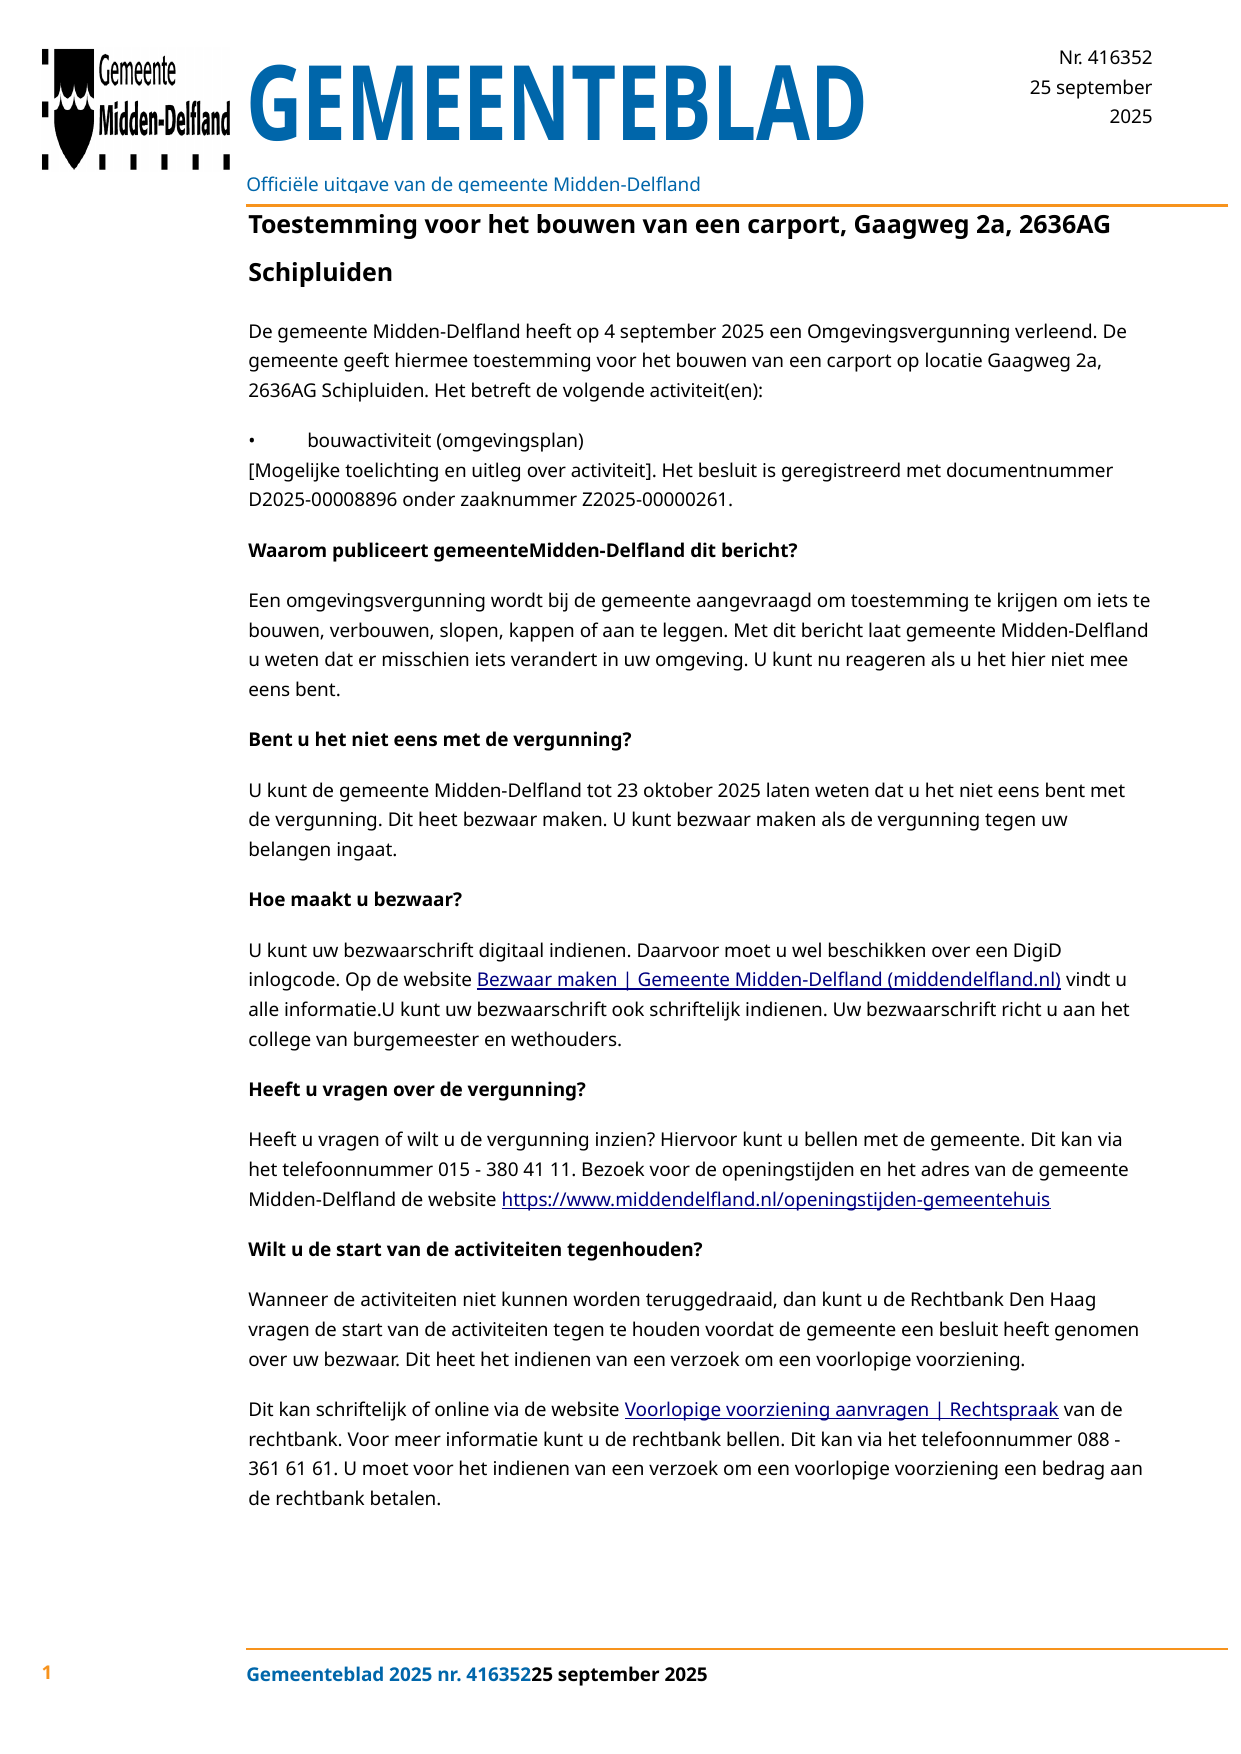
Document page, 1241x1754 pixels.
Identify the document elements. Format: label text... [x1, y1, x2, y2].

text U kunt uw bezwaarschrift digitaal indienen. Daarvoor moet u wel beschikken over een DigiD inlogcode. Op de website Bezwaar maken | Gemeente Midden-Delfland (middendelfland.nl) vindt u alle informatie.U kunt uw bezwaarschrift ook schriftelijk indienen. Uw bezwaarschrift richt u aan het college van burgemeester en wethouders. [248, 937, 1152, 1052]
text U kunt de gemeente Midden-Delfland tot 23 oktober 2025 laten weten dat u het niet eens bent met de vergunning. Dit heet bezwaar maken. U kunt bezwaar maken als de vergunning tegen uw belangen ingaat. [248, 777, 1152, 862]
text Toestemming voor het bouwen van een carport, Gaagweg 2a, 2636AG Schipluiden [248, 207, 1152, 288]
text Dit kan schriftelijk of online via de website Voorlopige voorziening aanvragen | Rechtspraak van de rechtbank. Voor meer informatie kunt u de rechtbank bellen. Dit kan via het telefoonnummer 088 - 361 61 61. U moet voor het indienen van een verzoek om een voorlopige voorziening een bedrag aan de rechtbank betalen. [248, 1396, 1152, 1511]
text Wanneer de activiteiten niet kunnen worden teruggedraaid, dan kunt u de Rechtbank Den Haag vragen de start van de activiteiten tegen te houden voordat de gemeente een besluit heeft genomen over uw bezwaar. Dit heet het indienen van een verzoek om een voorlopige voorziening. [248, 1287, 1152, 1372]
text Hoe maakt u bezwaar? [248, 887, 1152, 912]
text De gemeente Midden-Delfland heeft op 4 september 2025 een Omgevingsvergunning verleend. De gemeente geeft hiermee toestemming voor het bouwen van een carport op locatie Gaagweg 2a, 2636AG Schipluiden. Het betreft de volgende activiteit(en): [248, 318, 1152, 403]
list bouwactiviteit (omgevingsplan) [248, 427, 1152, 453]
text Waarom publiceert gemeenteMidden-Delfland dit bericht? [248, 537, 1152, 563]
text [Mogelijke toelichting en uitleg over activiteit]. Het besluit is geregistreerd met documentnummer D2025-00008896 onder zaaknummer Z2025-00000261. [248, 457, 1152, 512]
text Heeft u vragen of wilt u de vergunning inzien? Hiervoor kunt u bellen met de gemeente. Dit kan via het telefoonnummer 015 - 380 41 11. Bezoek voor de openingstijden en het adres van de gemeente Midden-Delfland de website https://www.middendelfland.nl/openingstijden-gemeentehuis [248, 1127, 1152, 1212]
picture [41, 47, 231, 172]
text Heeft u vragen over de vergunning? [248, 1076, 1152, 1102]
text Bent u het niet eens met de vergunning? [248, 727, 1152, 752]
text Een omgevingsvergunning wordt bij de gemeente aangevraagd om toestemming te krijgen om iets te bouwen, verbouwen, slopen, kappen of aan te leggen. Met dit bericht laat gemeente Midden-Delfland u weten dat er misschien iets verandert in uw omgeving. U kunt nu reageren als u het hier niet mee eens bent. [248, 587, 1152, 702]
text Wilt u de start van de activiteiten tegenhouden? [248, 1236, 1152, 1262]
